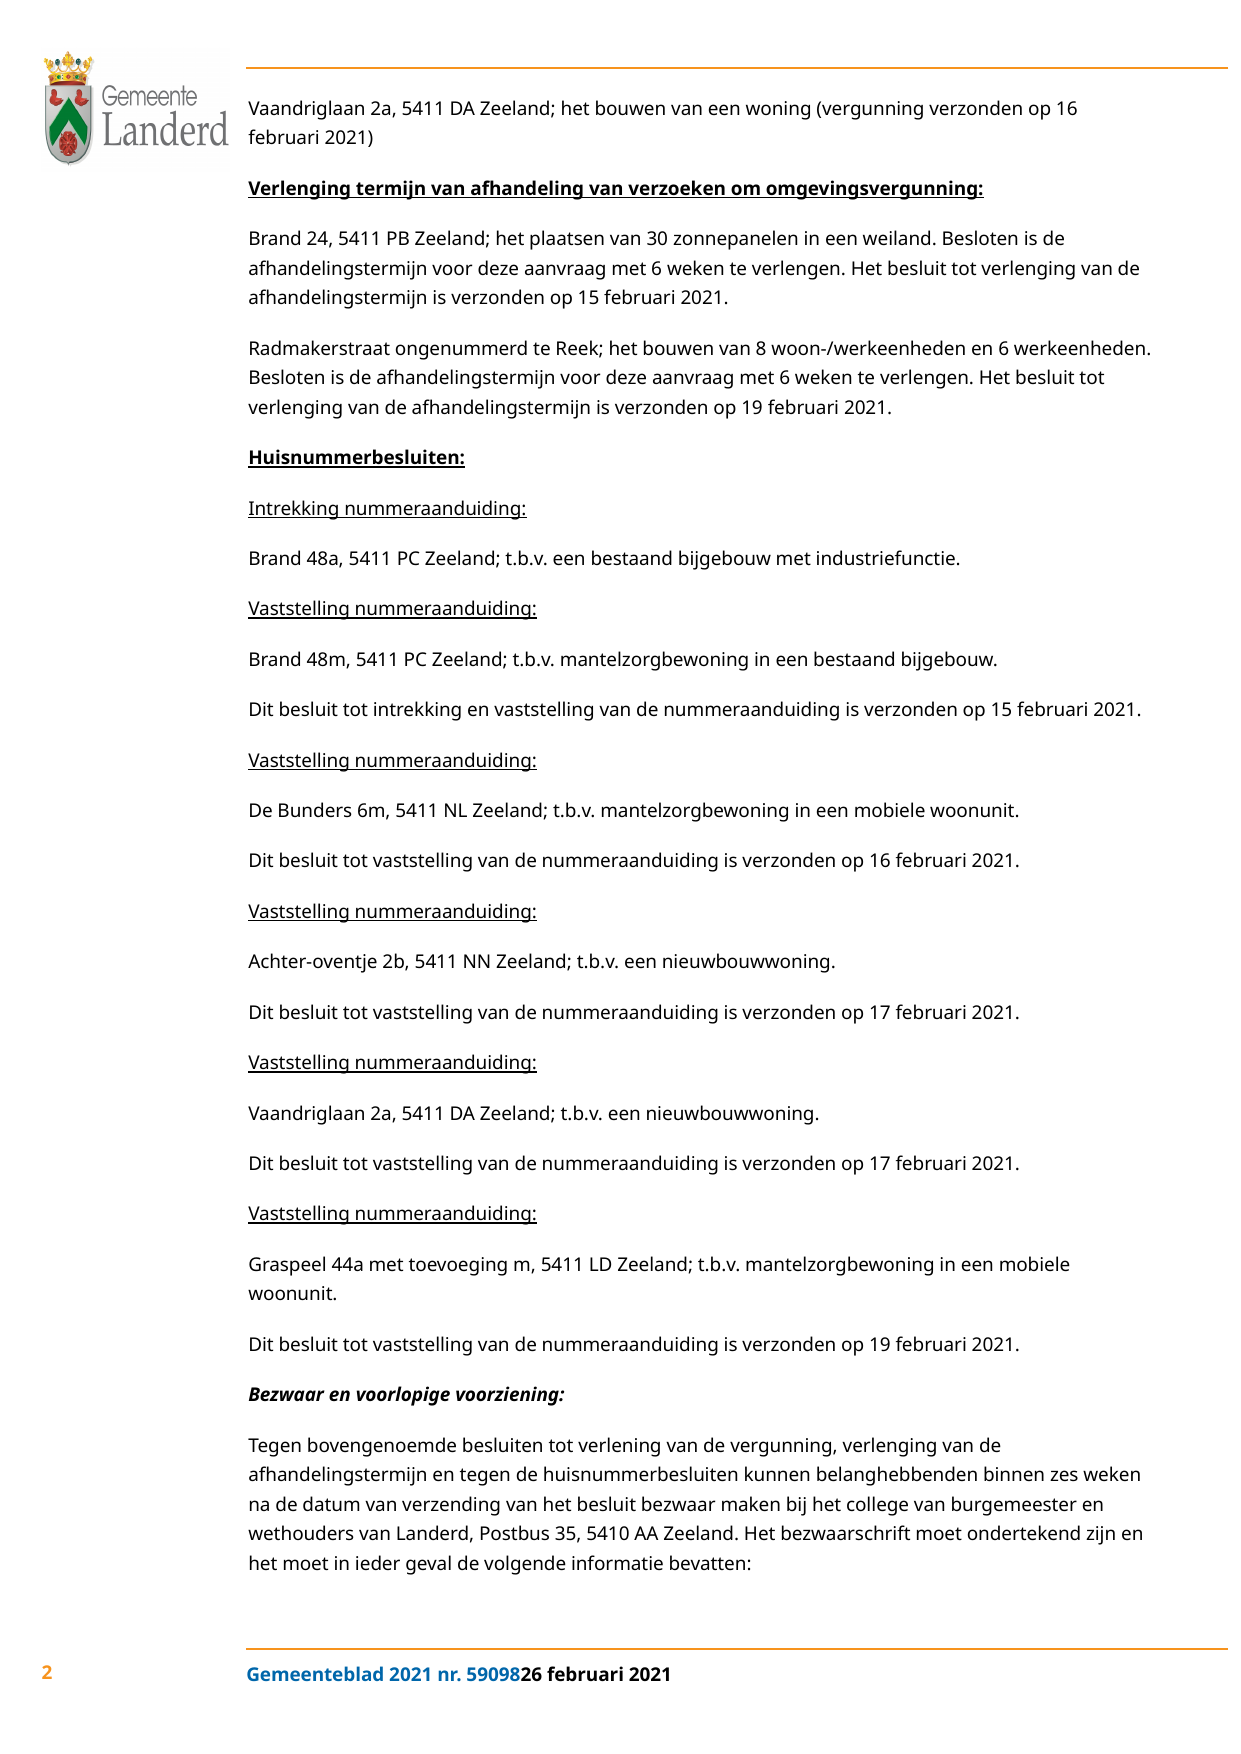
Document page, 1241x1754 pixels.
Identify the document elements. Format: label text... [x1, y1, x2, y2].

text Vaandriglaan 2a, 5411 DA Zeeland; het bouwen van een woning (vergunning verzonden op 16 februari 2021) [248, 95, 1152, 150]
text Intrekking nummeraanduiding: [248, 495, 1152, 521]
text Verlenging termijn van afhandeling van verzoeken om omgevingsvergunning: [248, 175, 1152, 201]
text Tegen bovengenoemde besluiten tot verlening van de vergunning, verlenging van de afhandelingstermijn en tegen de huisnummerbesluiten kunnen belanghebbenden binnen zes weken na de datum van verzending van het besluit bezwaar maken bij het college van burgemeester en wethouders van Landerd, Postbus 35, 5410 AA Zeeland. Het bezwaarschrift moet ondertekend zijn en het moet in ieder geval de volgende informatie bevatten: [248, 1432, 1152, 1576]
text Brand 48a, 5411 PC Zeeland; t.b.v. een bestaand bijgebouw met industriefunctie. [248, 545, 1152, 571]
text Vaststelling nummeraanduiding: [248, 1049, 1152, 1075]
text Vaststelling nummeraanduiding: [248, 898, 1152, 924]
text Dit besluit tot vaststelling van de nummeraanduiding is verzonden op 17 februari 2021. [248, 1150, 1152, 1176]
text Dit besluit tot vaststelling van de nummeraanduiding is verzonden op 17 februari 2021. [248, 999, 1152, 1025]
text De Bunders 6m, 5411 NL Zeeland; t.b.v. mantelzorgbewoning in een mobiele woonunit. [248, 797, 1152, 823]
text Graspeel 44a met toevoeging m, 5411 LD Zeeland; t.b.v. mantelzorgbewoning in een mobiele woonunit. [248, 1251, 1152, 1306]
text Achter-oventje 2b, 5411 NN Zeeland; t.b.v. een nieuwbouwwoning. [248, 948, 1152, 974]
text Dit besluit tot vaststelling van de nummeraanduiding is verzonden op 16 februari 2021. [248, 848, 1152, 873]
text Vaandriglaan 2a, 5411 DA Zeeland; t.b.v. een nieuwbouwwoning. [248, 1100, 1152, 1126]
text Radmakerstraat ongenummerd te Reek; het bouwen van 8 woon-/werkeenheden en 6 werkeenheden. Besloten is de afhandelingstermijn voor deze aanvraag met 6 weken te verlengen. Het besluit tot verlenging van de afhandelingstermijn is verzonden op 19 februari 2021. [248, 335, 1152, 420]
text Brand 24, 5411 PB Zeeland; het plaatsen van 30 zonnepanelen in een weiland. Besloten is de afhandelingstermijn voor deze aanvraag met 6 weken te verlengen. Het besluit tot verlenging van de afhandelingstermijn is verzonden op 15 februari 2021. [248, 225, 1152, 310]
text Vaststelling nummeraanduiding: [248, 1201, 1152, 1226]
text Dit besluit tot vaststelling van de nummeraanduiding is verzonden op 19 februari 2021. [248, 1331, 1152, 1357]
picture [41, 47, 231, 172]
text Brand 48m, 5411 PC Zeeland; t.b.v. mantelzorgbewoning in een bestaand bijgebouw. [248, 646, 1152, 672]
text Bezwaar en voorlopige voorziening: [248, 1381, 1152, 1407]
text Dit besluit tot intrekking en vaststelling van de nummeraanduiding is verzonden op 15 februari 2021. [248, 696, 1152, 722]
text Vaststelling nummeraanduiding: [248, 596, 1152, 621]
text Huisnummerbesluiten: [248, 444, 1152, 470]
text Vaststelling nummeraanduiding: [248, 747, 1152, 773]
